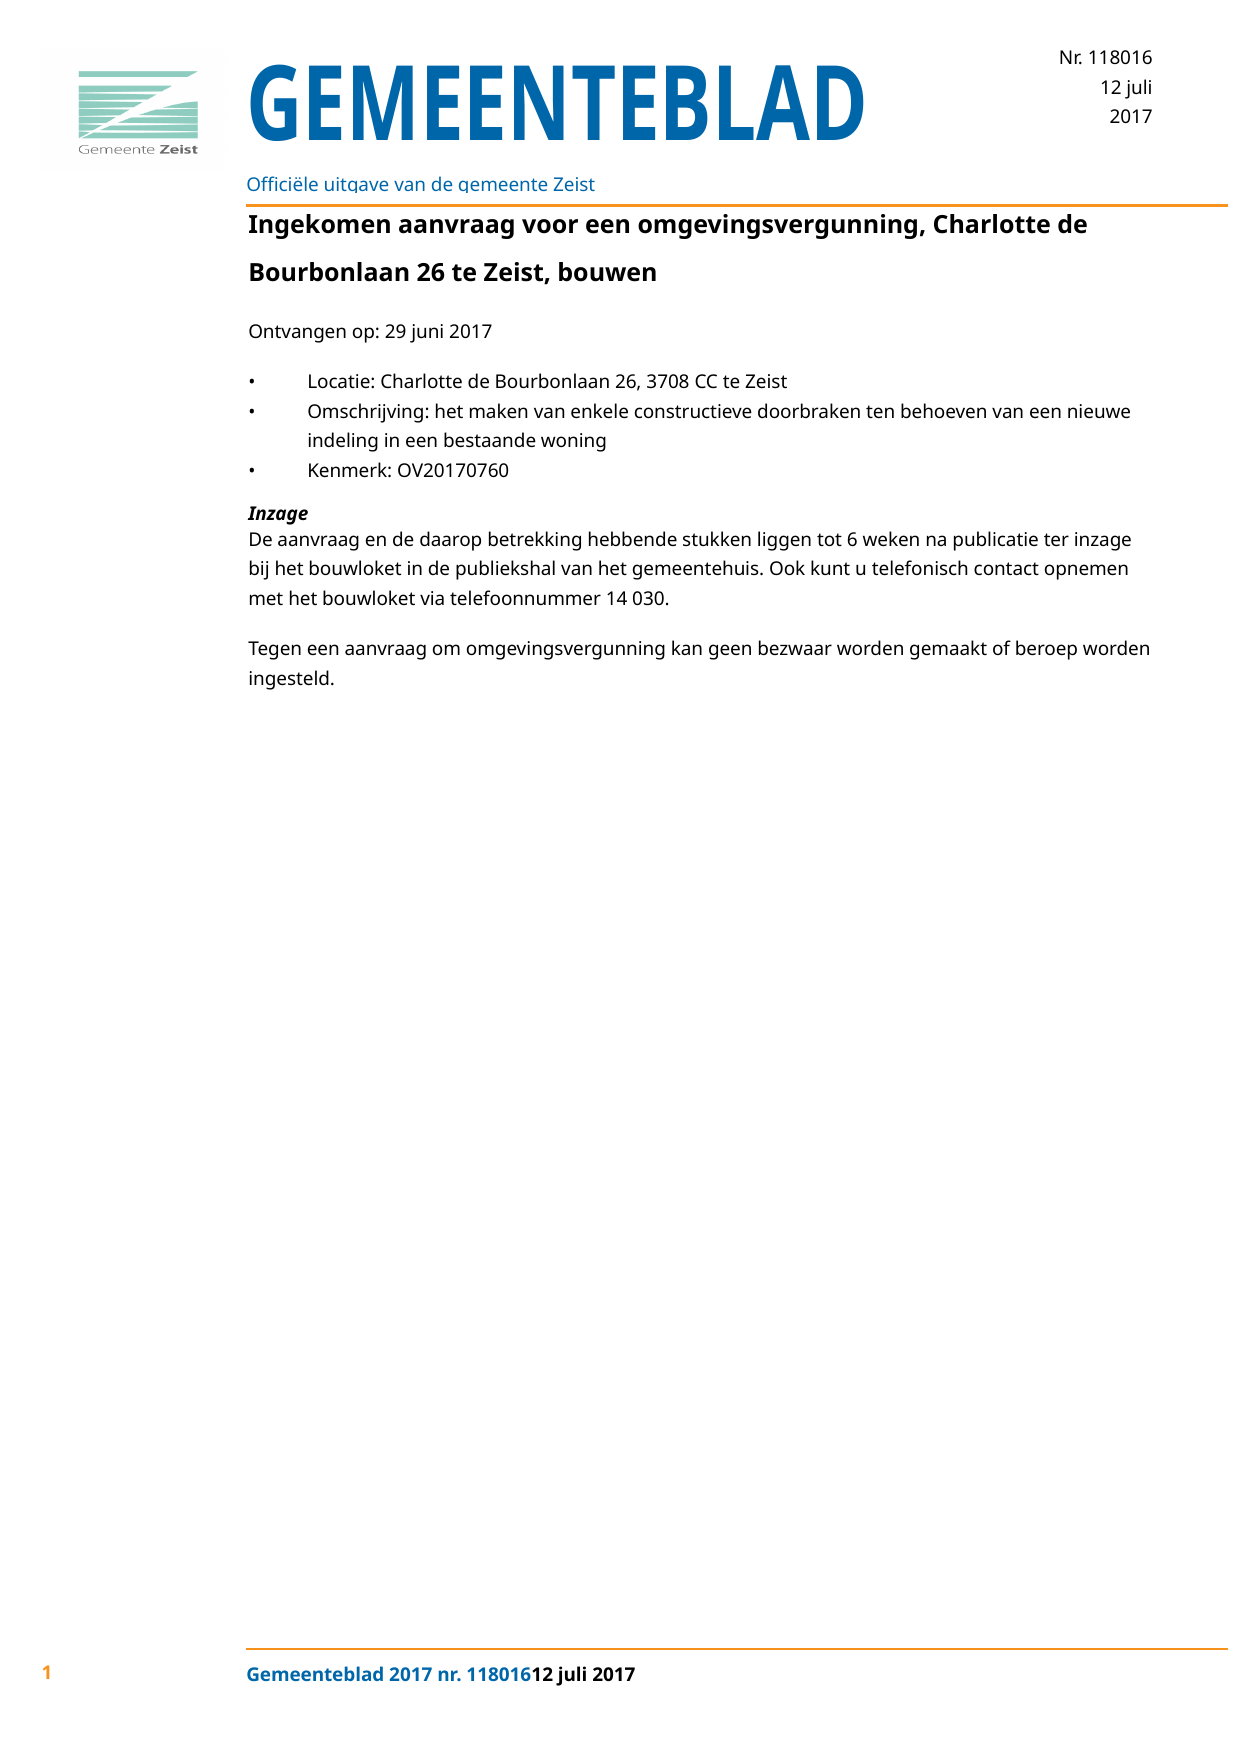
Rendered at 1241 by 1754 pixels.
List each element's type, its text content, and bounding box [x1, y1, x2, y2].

list Locatie: Charlotte de Bourbonlaan 26, 3708 CC te Zeist [248, 368, 1152, 394]
text Tegen een aanvraag om omgevingsvergunning kan geen bezwaar worden gemaakt of beroep worden ingesteld. [248, 636, 1152, 691]
text De aanvraag en de daarop betrekking hebbende stukken liggen tot 6 weken na publicatie ter inzage bij het bouwloket in de publiekshal van het gemeentehuis. Ook kunt u telefonisch contact opnemen met het bouwloket via telefoonnummer 14 030. [248, 526, 1152, 611]
text Inzage [248, 500, 1152, 526]
list Kenmerk: OV20170760 [248, 457, 1152, 483]
picture [41, 47, 231, 172]
text Ontvangen op: 29 juni 2017 [248, 318, 1152, 344]
text Ingekomen aanvraag voor een omgevingsvergunning, Charlotte de Bourbonlaan 26 te Zeist, bouwen [248, 207, 1152, 288]
list Omschrijving: het maken van enkele constructieve doorbraken ten behoeven van een nieuwe indeling in een bestaande woning [248, 398, 1152, 453]
